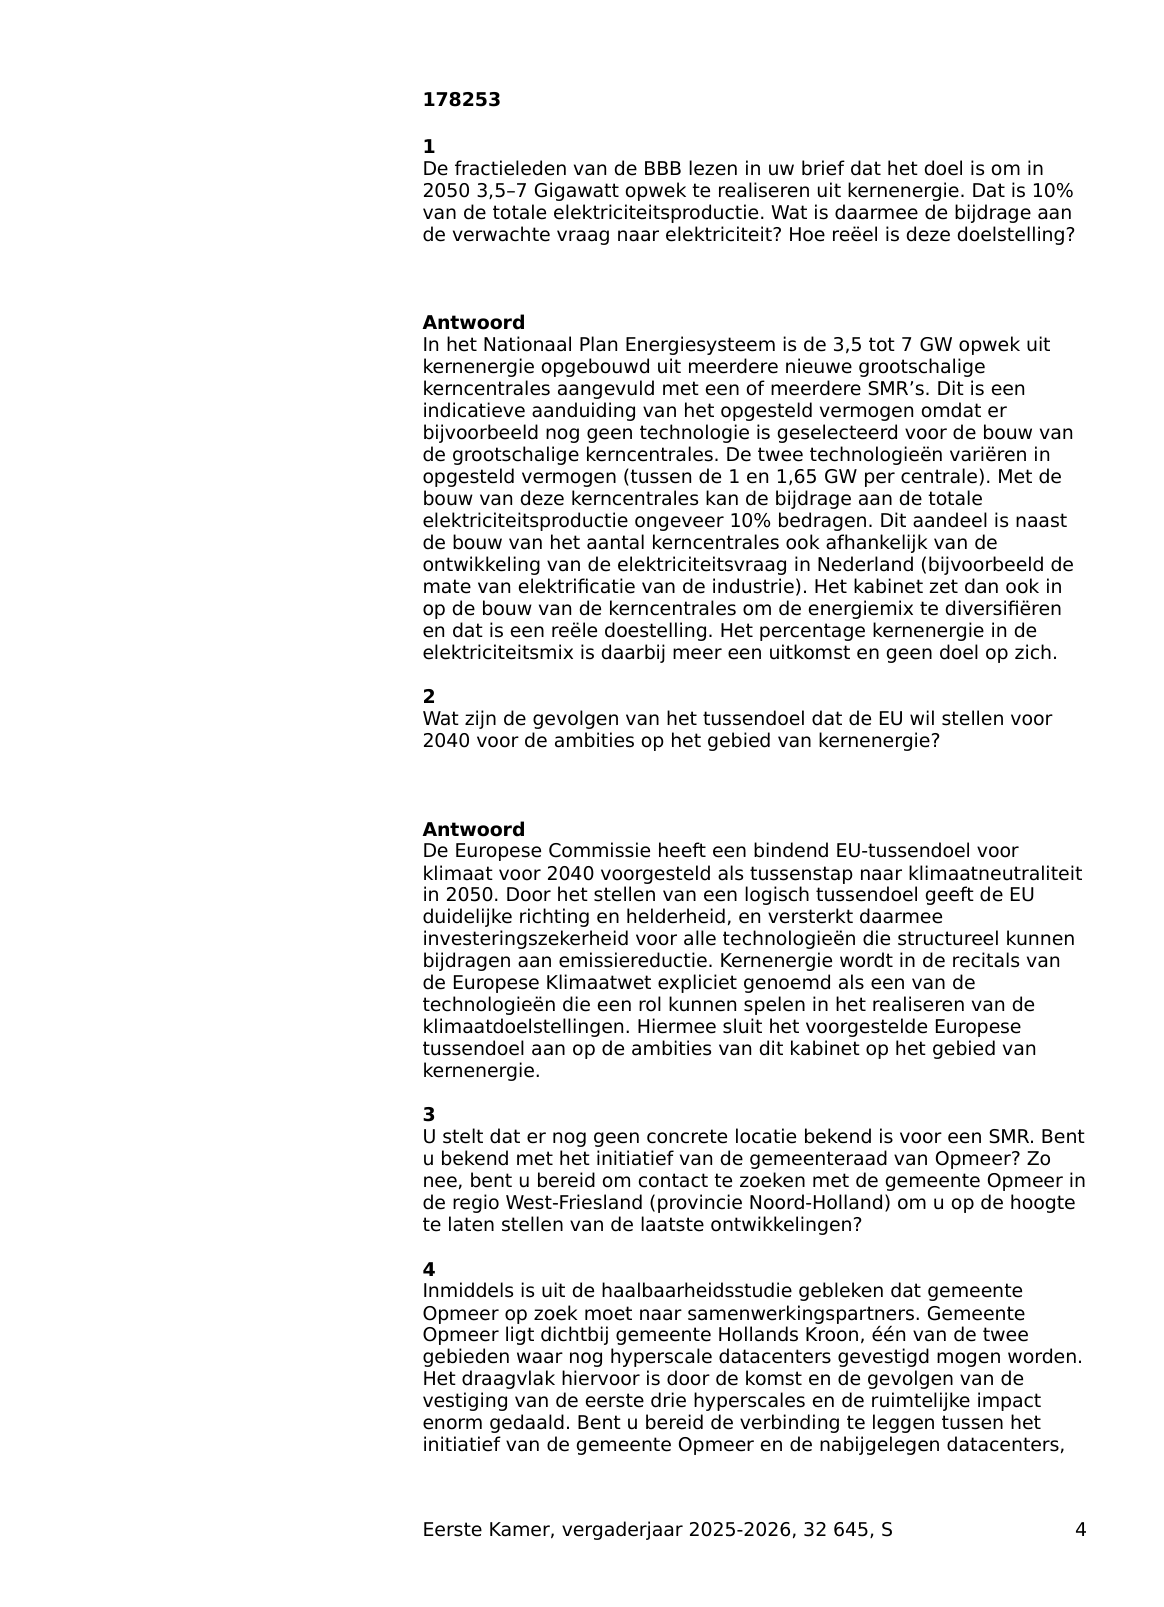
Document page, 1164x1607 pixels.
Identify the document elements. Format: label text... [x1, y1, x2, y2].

subtitle 178253 [422, 89, 1087, 111]
text Antwoord [422, 312, 1087, 334]
text 2 [422, 686, 1087, 708]
text De Europese Commissie heeft een bindend EU-tussendoel voor klimaat voor 2040 voorgesteld als tussenstap naar klimaatneutraliteit in 2050. Door het stellen van een logisch tussendoel geeft de EU duidelijke richting en helderheid, en versterkt daarmee investeringszekerheid voor alle technologieën die structureel kunnen bijdragen aan emissiereductie. Kernenergie wordt in de recitals van de Europese Klimaatwet expliciet genoemd als een van de technologieën die een rol kunnen spelen in het realiseren van de klimaatdoelstellingen. Hiermee sluit het voorgestelde Europese tussendoel aan op de ambities van dit kabinet op het gebied van kernenergie. [422, 840, 1087, 1082]
text Wat zijn de gevolgen van het tussendoel dat de EU wil stellen voor 2040 voor de ambities op het gebied van kernenergie? [422, 708, 1087, 752]
text De fractieleden van de BBB lezen in uw brief dat het doel is om in 2050 3,5–7 Gigawatt opwek te realiseren uit kernenergie. Dat is 10% van de totale elektriciteitsproductie. Wat is daarmee de bijdrage aan de verwachte vraag naar elektriciteit? Hoe reëel is deze doelstelling? [422, 158, 1087, 246]
text 3 [422, 1104, 1087, 1126]
text Inmiddels is uit de haalbaarheidsstudie gebleken dat gemeente Opmeer op zoek moet naar samenwerkingspartners. Gemeente Opmeer ligt dichtbij gemeente Hollands Kroon, één van de twee gebieden waar nog hyperscale datacenters gevestigd mogen worden. Het draagvlak hiervoor is door de komst en de gevolgen van de vestiging van de eerste drie hyperscales en de ruimtelijke impact enorm gedaald. Bent u bereid de verbinding te leggen tussen het initiatief van de gemeente Opmeer en de nabijgelegen datacenters, [422, 1280, 1087, 1456]
text U stelt dat er nog geen concrete locatie bekend is voor een SMR. Bent u bekend met het initiatief van de gemeenteraad van Opmeer? Zo nee, bent u bereid om contact te zoeken met de gemeente Opmeer in de regio West-Friesland (provincie Noord-Holland) om u op de hoogte te laten stellen van de laatste ontwikkelingen? [422, 1126, 1087, 1236]
text 1 [422, 136, 1087, 158]
text 4 [422, 1258, 1087, 1280]
text In het Nationaal Plan Energiesysteem is de 3,5 tot 7 GW opwek uit kernenergie opgebouwd uit meerdere nieuwe grootschalige kerncentrales aangevuld met een of meerdere SMR’s. Dit is een indicatieve aanduiding van het opgesteld vermogen omdat er bijvoorbeeld nog geen technologie is geselecteerd voor de bouw van de grootschalige kerncentrales. De twee technologieën variëren in opgesteld vermogen (tussen de 1 en 1,65 GW per centrale). Met de bouw van deze kerncentrales kan de bijdrage aan de totale elektriciteitsproductie ongeveer 10% bedragen. Dit aandeel is naast de bouw van het aantal kerncentrales ook afhankelijk van de ontwikkeling van de elektriciteitsvraag in Nederland (bijvoorbeeld de mate van elektrificatie van de industrie). Het kabinet zet dan ook in op de bouw van de kerncentrales om de energiemix te diversifiëren en dat is een reële doestelling. Het percentage kernenergie in de elektriciteitsmix is daarbij meer een uitkomst en geen doel op zich. [422, 334, 1087, 664]
text Antwoord [422, 818, 1087, 840]
